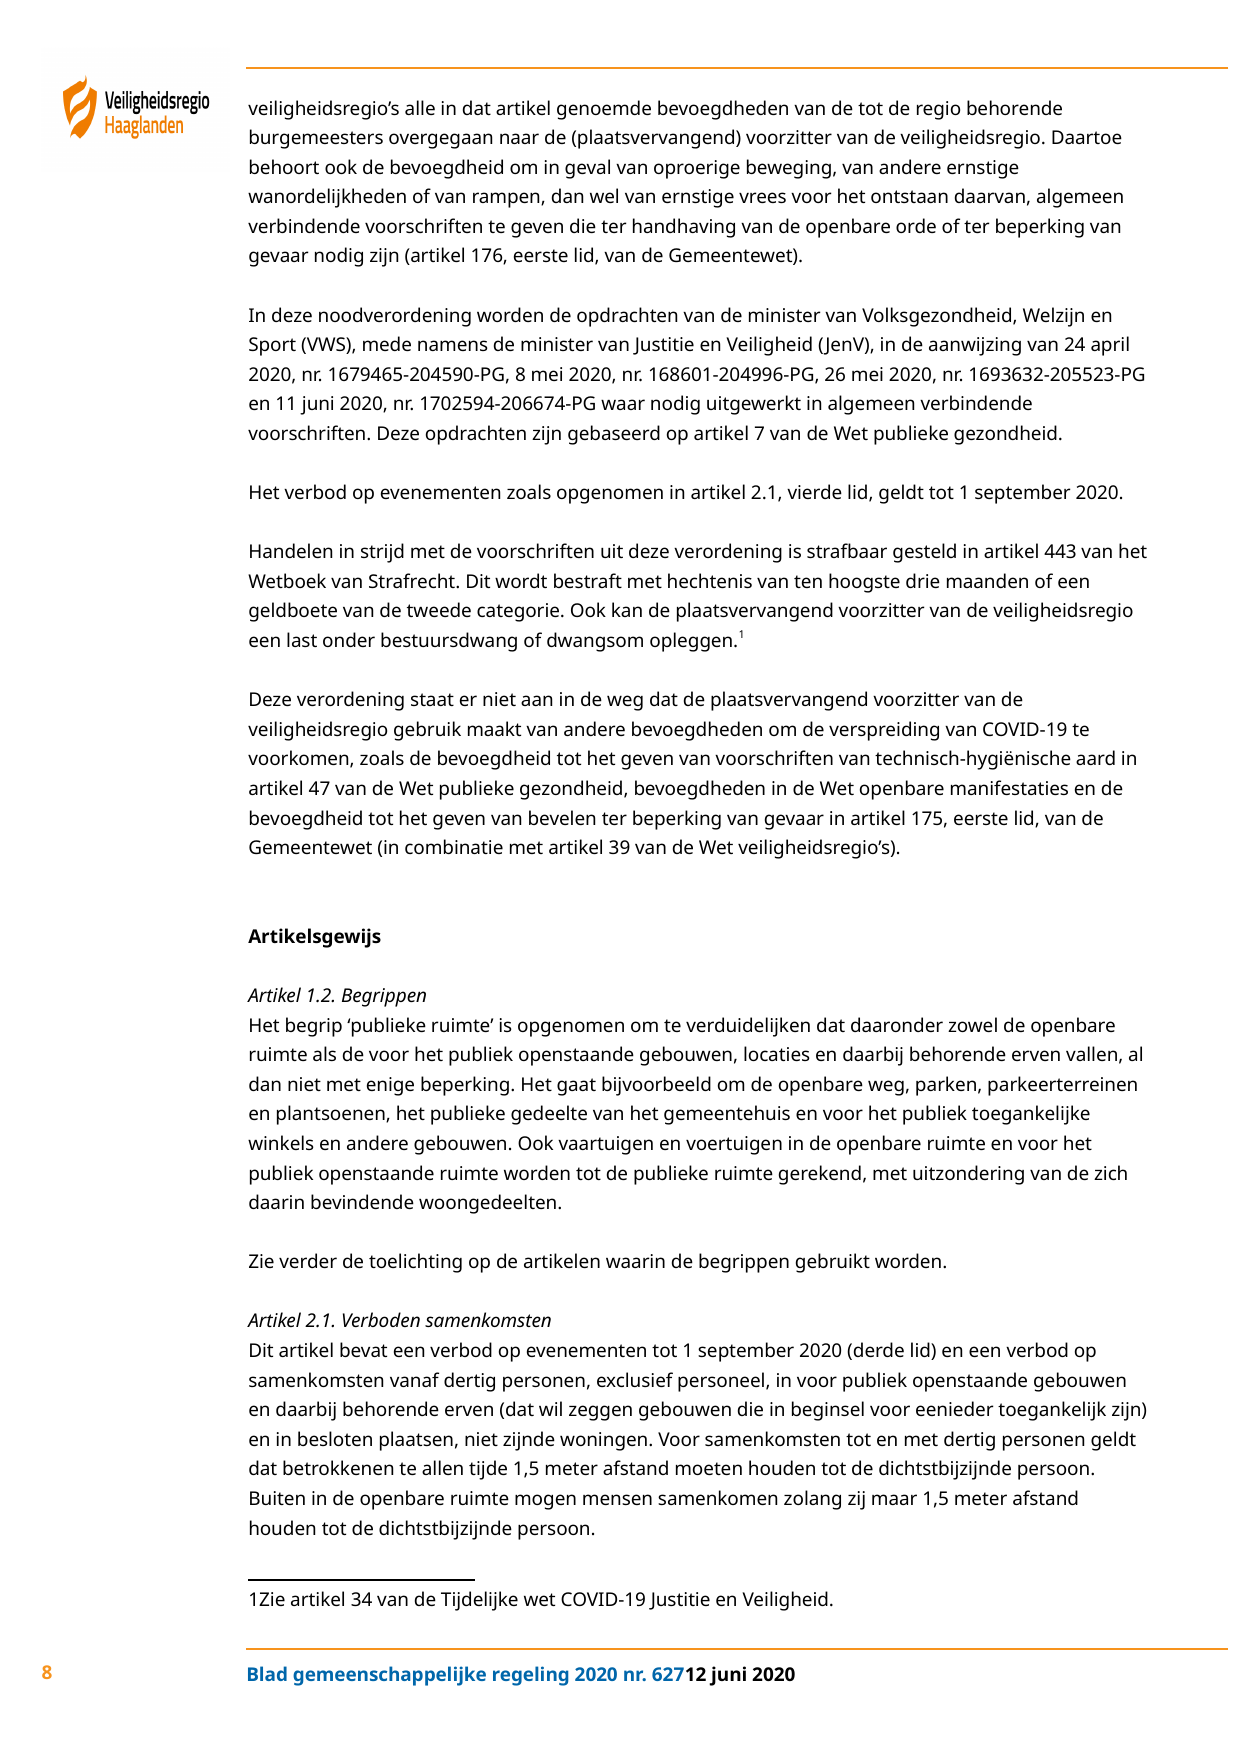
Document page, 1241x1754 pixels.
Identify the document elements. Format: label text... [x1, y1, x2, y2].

text Handelen in strijd met de voorschriften uit deze verordening is strafbaar gesteld in artikel 443 van het Wetboek van Strafrecht. Dit wordt bestraft met hechtenis van ten hoogste drie maanden of een geldboete van de tweede categorie. Ook kan de plaatsvervangend voorzitter van de veiligheidsregio een last onder bestuursdwang of dwangsom opleggen. [248, 538, 1152, 653]
text Artikelsgewijs [248, 923, 1152, 949]
text Zie verder de toelichting op de artikelen waarin de begrippen gebruikt worden. [248, 1248, 1152, 1274]
text Deze verordening staat er niet aan in de weg dat de plaatsvervangend voorzitter van de veiligheidsregio gebruik maakt van andere bevoegdheden om de verspreiding van COVID-19 te voorkomen, zoals de bevoegdheid tot het geven van voorschriften van technisch-hygiënische aard in artikel 47 van de Wet publieke gezondheid, bevoegdheden in de Wet openbare manifestaties en de bevoegdheid tot het geven van bevelen ter beperking van gevaar in artikel 175, eerste lid, van de Gemeentewet (in combinatie met artikel 39 van de Wet veiligheidsregio’s). [248, 686, 1152, 860]
text Dit artikel bevat een verbod op evenementen tot 1 september 2020 (derde lid) en een verbod op samenkomsten vanaf dertig personen, exclusief personeel, in voor publiek openstaande gebouwen en daarbij behorende erven (dat wil zeggen gebouwen die in beginsel voor eenieder toegankelijk zijn) en in besloten plaatsen, niet zijnde woningen. Voor samenkomsten tot en met dertig personen geldt dat betrokkenen te allen tijde 1,5 meter afstand moeten houden tot de dichtstbijzijnde persoon. [248, 1337, 1152, 1481]
picture [41, 47, 231, 172]
text Artikel 2.1. Verboden samenkomsten [248, 1308, 1152, 1333]
text Zie artikel 34 van de Tijdelijke wet COVID-19 Justitie en Veiligheid. [248, 1586, 1152, 1612]
text veiligheidsregio’s alle in dat artikel genoemde bevoegdheden van de tot de regio behorende burgemeesters overgegaan naar de (plaatsvervangend) voorzitter van de veiligheidsregio. Daartoe behoort ook de bevoegdheid om in geval van oproerige beweging, van andere ernstige wanordelijkheden of van rampen, dan wel van ernstige vrees voor het ontstaan daarvan, algemeen verbindende voorschriften te geven die ter handhaving van de openbare orde of ter beperking van gevaar nodig zijn (artikel 176, eerste lid, van de Gemeentewet). [248, 95, 1152, 268]
text Buiten in de openbare ruimte mogen mensen samenkomen zolang zij maar 1,5 meter afstand houden tot de dichtstbijzijnde persoon. [248, 1485, 1152, 1541]
text Het verbod op evenementen zoals opgenomen in artikel 2.1, vierde lid, geldt tot 1 september 2020. [248, 479, 1152, 505]
text Artikel 1.2. Begrippen [248, 982, 1152, 1008]
text Het begrip ‘publieke ruimte’ is opgenomen om te verduidelijken dat daaronder zowel de openbare ruimte als de voor het publiek openstaande gebouwen, locaties en daarbij behorende erven vallen, al dan niet met enige beperking. Het gaat bijvoorbeeld om de openbare weg, parken, parkeerterreinen en plantsoenen, het publieke gedeelte van het gemeentehuis en voor het publiek toegankelijke winkels en andere gebouwen. Ook vaartuigen en voertuigen in de openbare ruimte en voor het publiek openstaande ruimte worden tot de publieke ruimte gerekend, met uitzondering van de zich daarin bevindende woongedeelten. [248, 1012, 1152, 1215]
text In deze noodverordening worden de opdrachten van de minister van Volksgezondheid, Welzijn en Sport (VWS), mede namens de minister van Justitie en Veiligheid (JenV), in de aanwijzing van 24 april 2020, nr. 1679465-204590-PG, 8 mei 2020, nr. 168601-204996-PG, 26 mei 2020, nr. 1693632-205523-PG en 11 juni 2020, nr. 1702594-206674-PG waar nodig uitgewerkt in algemeen verbindende voorschriften. Deze opdrachten zijn gebaseerd op artikel 7 van de Wet publieke gezondheid. [248, 302, 1152, 446]
